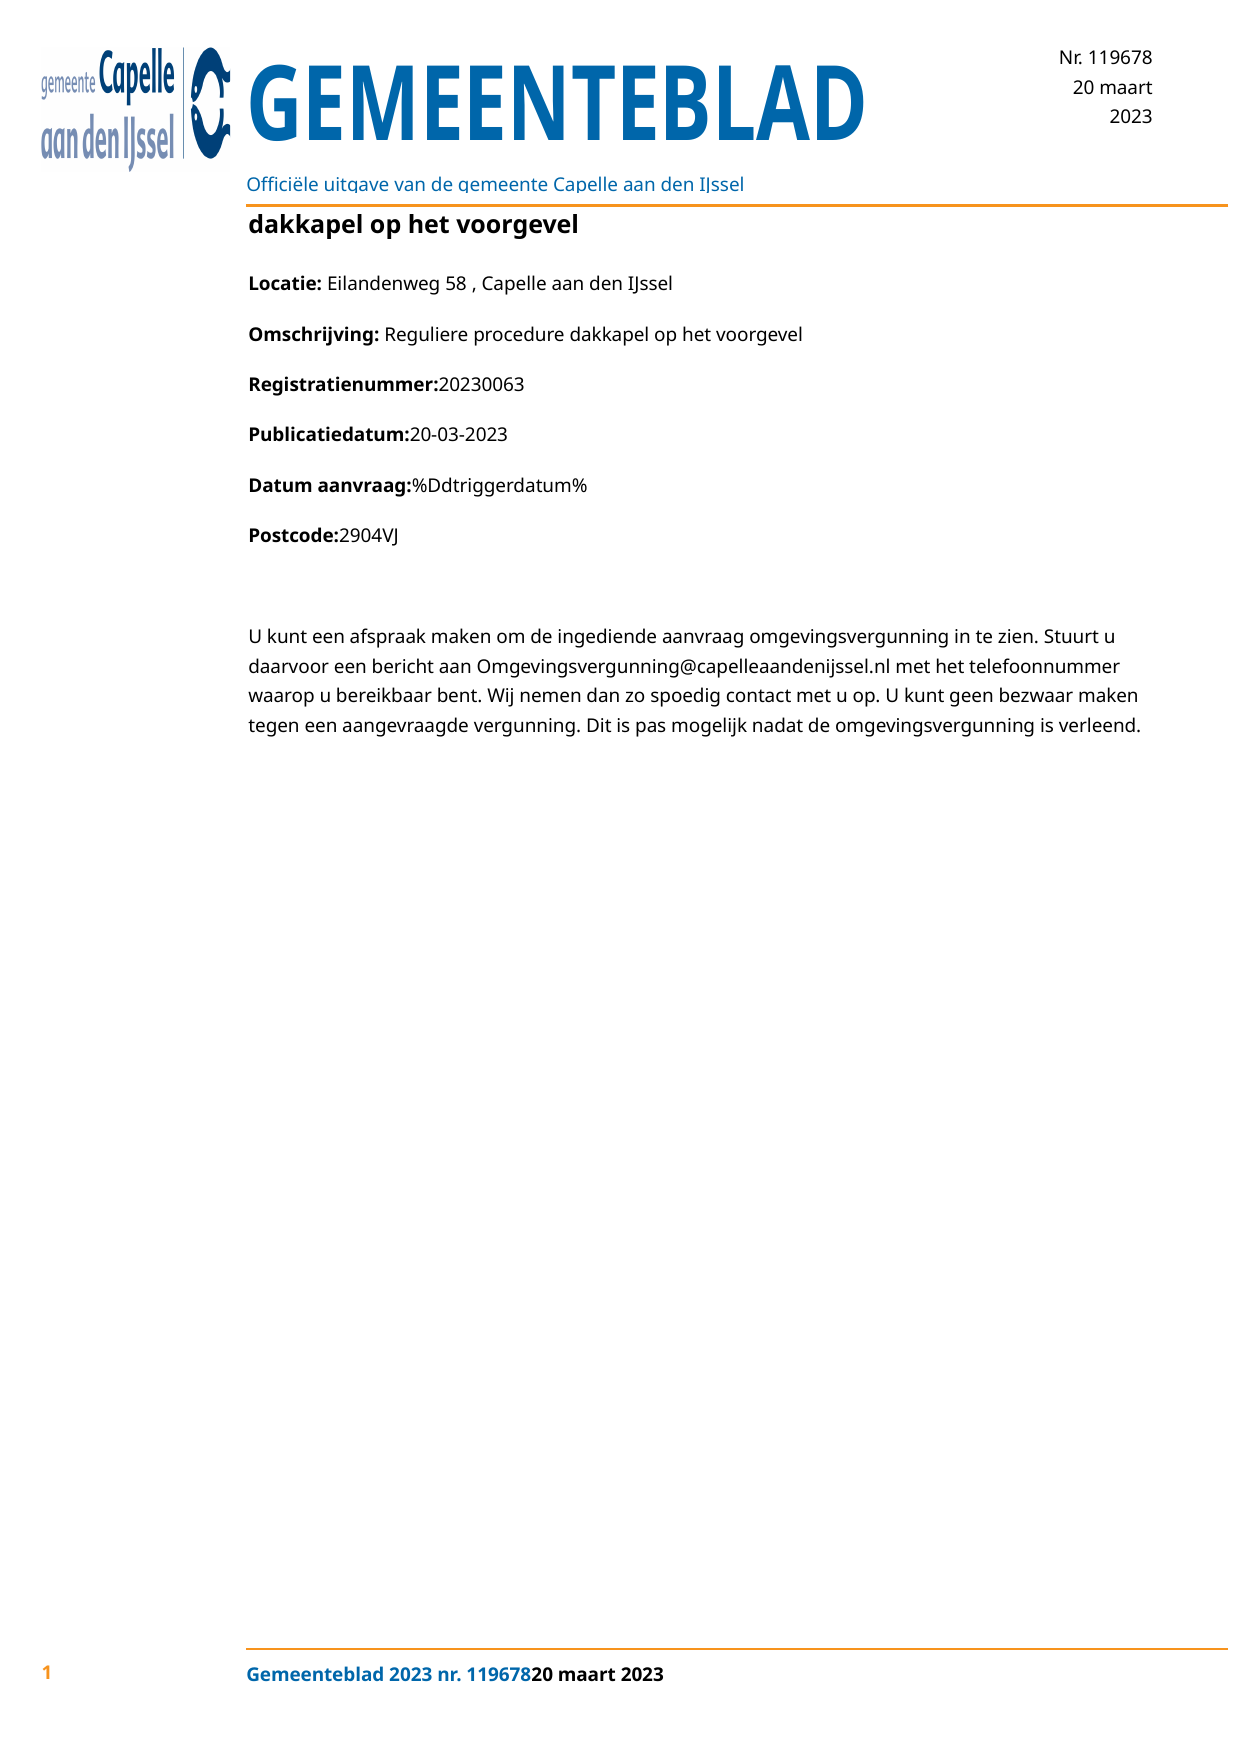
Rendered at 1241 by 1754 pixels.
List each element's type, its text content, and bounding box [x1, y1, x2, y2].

text U kunt een afspraak maken om de ingediende aanvraag omgevingsvergunning in te zien. Stuurt u daarvoor een bericht aan Omgevingsvergunning@capelleaandenijssel.nl met het telefoonnummer waarop u bereikbaar bent. Wij nemen dan zo spoedig contact met u op. U kunt geen bezwaar maken tegen een aangevraagde vergunning. Dit is pas mogelijk nadat de omgevingsvergunning is verleend. [248, 623, 1152, 738]
text Registratienummer:20230063 [248, 371, 1152, 397]
text Omschrijving: Reguliere procedure dakkapel op het voorgevel [248, 321, 1152, 346]
text Datum aanvraag:%Ddtriggerdatum% [248, 472, 1152, 498]
text dakkapel op het voorgevel [248, 207, 1152, 241]
text Locatie: Eilandenweg 58 , Capelle aan den IJssel [248, 270, 1152, 296]
picture [41, 47, 231, 172]
text Postcode:2904VJ [248, 522, 1152, 548]
text Publicatiedatum:20-03-2023 [248, 422, 1152, 447]
